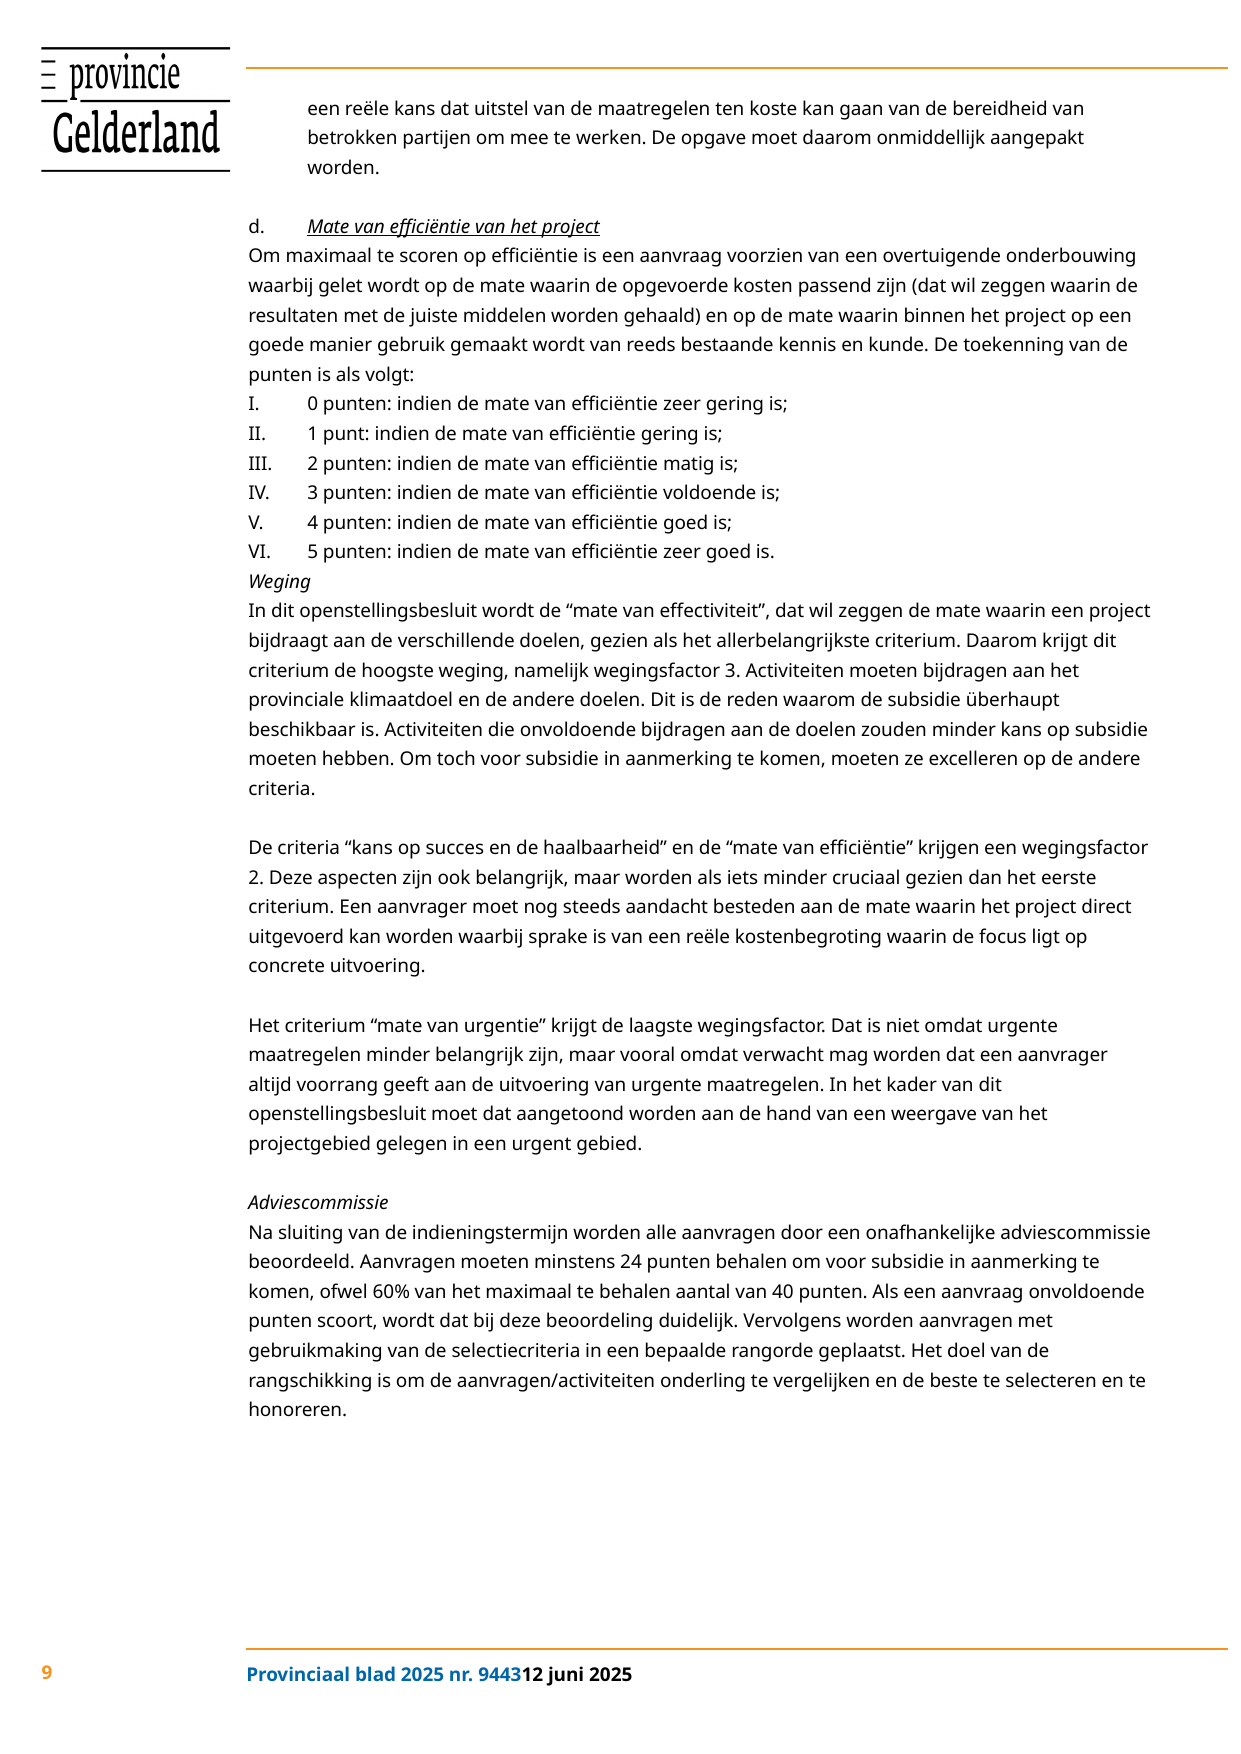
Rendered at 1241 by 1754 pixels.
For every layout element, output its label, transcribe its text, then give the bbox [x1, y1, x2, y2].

text Na sluiting van de indieningstermijn worden alle aanvragen door een onafhankelijke adviescommissie beoordeeld. Aanvragen moeten minstens 24 punten behalen om voor subsidie in aanmerking te komen, ofwel 60% van het maximaal te behalen aantal van 40 punten. Als een aanvraag onvoldoende punten scoort, wordt dat bij deze beoordeling duidelijk. Vervolgens worden aanvragen met gebruikmaking van de selectiecriteria in een bepaalde rangorde geplaatst. Het doel van de rangschikking is om de aanvragen/activiteiten onderling te vergelijken en de beste te selecteren en te honoreren. [248, 1219, 1152, 1422]
list 3 punten: indien de mate van efficiëntie voldoende is; [248, 479, 1152, 505]
text Weging [248, 568, 1152, 594]
picture [41, 47, 231, 172]
text In dit openstellingsbesluit wordt de “mate van effectiviteit”, dat wil zeggen de mate waarin een project bijdraagt aan de verschillende doelen, gezien als het allerbelangrijkste criterium. Daarom krijgt dit criterium de hoogste weging, namelijk wegingsfactor 3. Activiteiten moeten bijdragen aan het provinciale klimaatdoel en de andere doelen. Dit is de reden waarom de subsidie überhaupt beschikbaar is. Activiteiten die onvoldoende bijdragen aan de doelen zouden minder kans op subsidie moeten hebben. Om toch voor subsidie in aanmerking te komen, moeten ze excelleren op de andere criteria. [248, 598, 1152, 801]
list Mate van efficiëntie van het project [248, 213, 1152, 239]
list 2 punten: indien de mate van efficiëntie matig is; [248, 450, 1152, 476]
list 0 punten: indien de mate van efficiëntie zeer gering is; [248, 391, 1152, 416]
list 5 punten: indien de mate van efficiëntie zeer goed is. [248, 538, 1152, 564]
text Het criterium “mate van urgentie” krijgt de laagste wegingsfactor. Dat is niet omdat urgente maatregelen minder belangrijk zijn, maar vooral omdat verwacht mag worden dat een aanvrager altijd voorrang geeft aan de uitvoering van urgente maatregelen. In het kader van dit openstellingsbesluit moet dat aangetoond worden aan de hand van een weergave van het projectgebied gelegen in een urgent gebied. [248, 1012, 1152, 1156]
list 4 punten: indien de mate van efficiëntie goed is; [248, 509, 1152, 535]
list 1 punt: indien de mate van efficiëntie gering is; [248, 420, 1152, 446]
list een reële kans dat uitstel van de maatregelen ten koste kan gaan van de bereidheid van betrokken partijen om mee te werken. De opgave moet daarom onmiddellijk aangepakt worden. [248, 95, 1152, 180]
text Om maximaal te scoren op efficiëntie is een aanvraag voorzien van een overtuigende onderbouwing waarbij gelet wordt op de mate waarin de opgevoerde kosten passend zijn (dat wil zeggen waarin de resultaten met de juiste middelen worden gehaald) en op de mate waarin binnen het project op een goede manier gebruik gemaakt wordt van reeds bestaande kennis en kunde. De toekenning van de punten is als volgt: [248, 243, 1152, 387]
text De criteria “kans op succes en de haalbaarheid” en de “mate van efficiëntie” krijgen een wegingsfactor 2. Deze aspecten zijn ook belangrijk, maar worden als iets minder cruciaal gezien dan het eerste criterium. Een aanvrager moet nog steeds aandacht besteden aan de mate waarin het project direct uitgevoerd kan worden waarbij sprake is van een reële kostenbegroting waarin de focus ligt op concrete uitvoering. [248, 834, 1152, 978]
text Adviescommissie [248, 1189, 1152, 1215]
